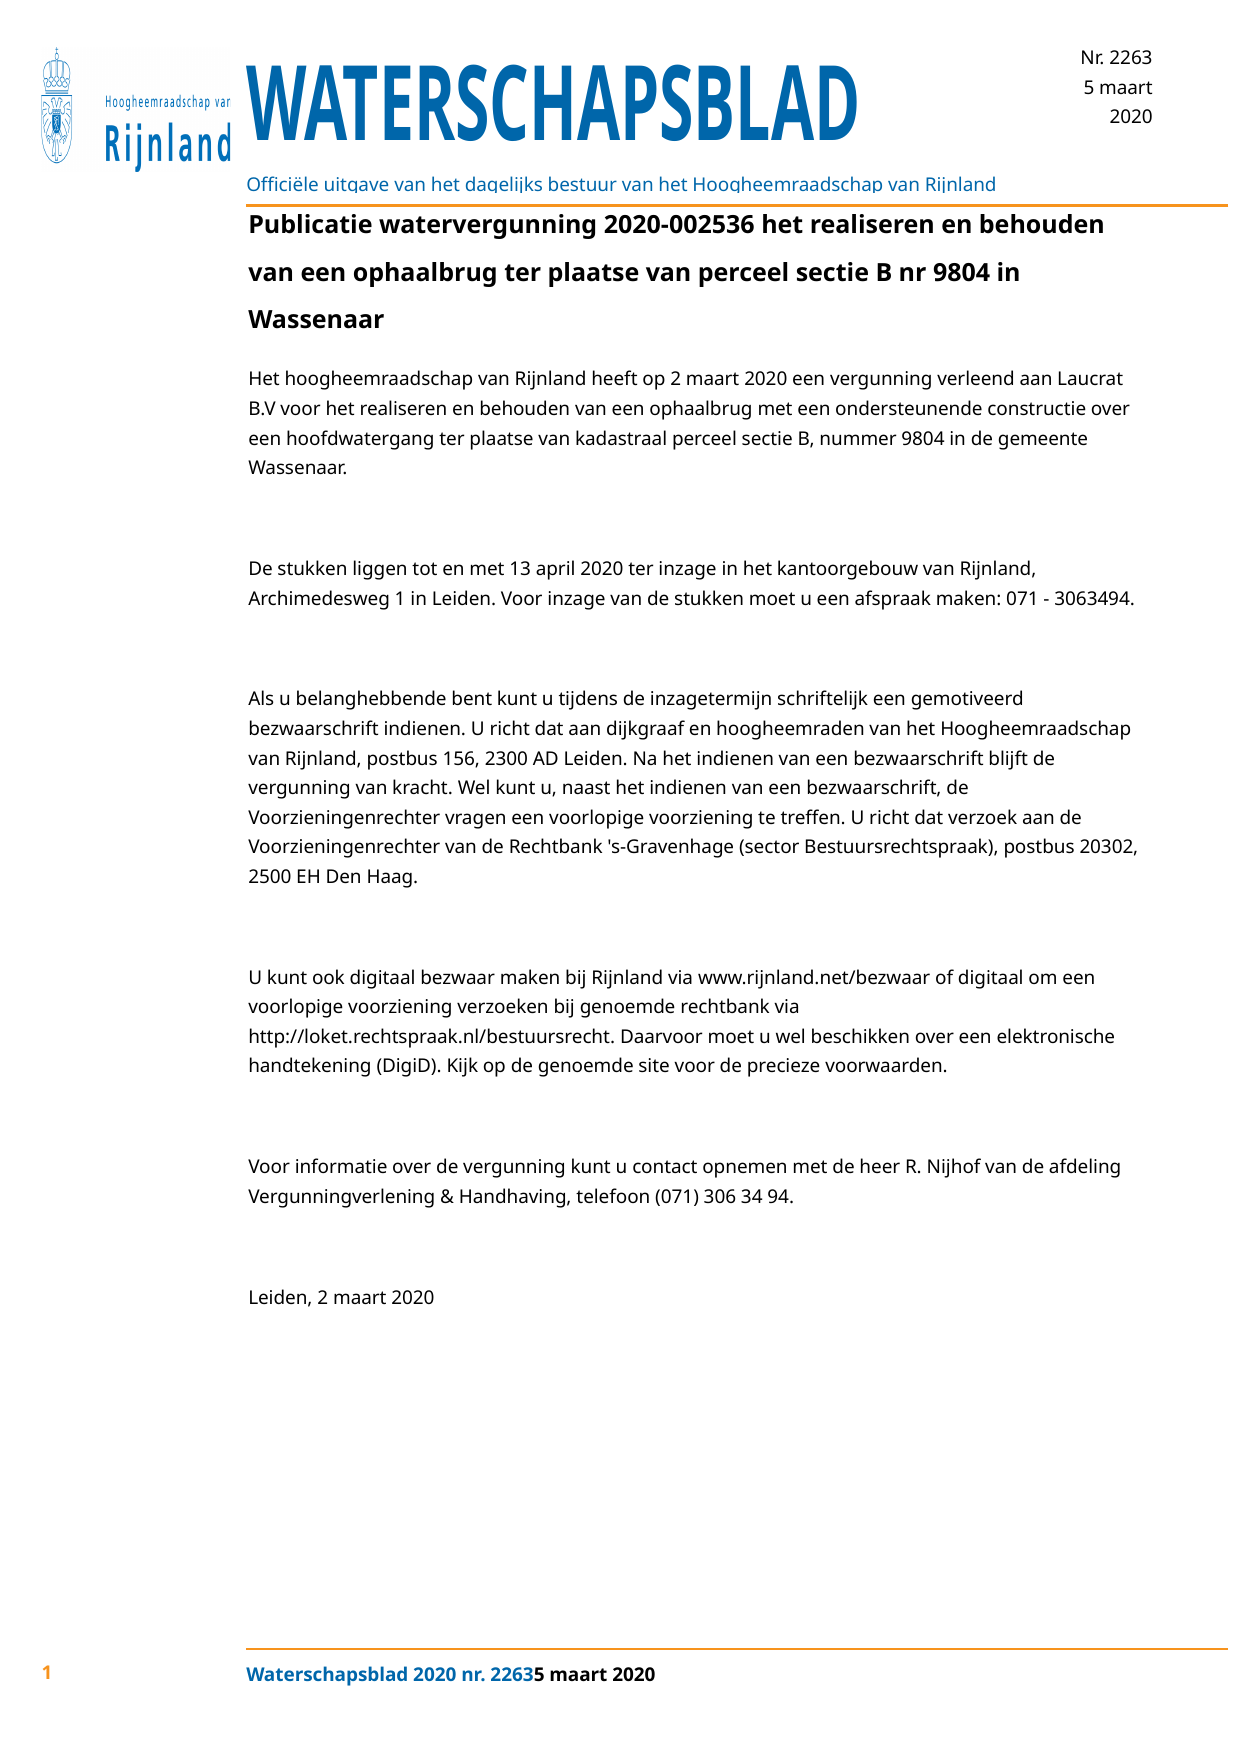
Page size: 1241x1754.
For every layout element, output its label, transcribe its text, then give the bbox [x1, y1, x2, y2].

text Als u belanghebbende bent kunt u tijdens de inzagetermijn schriftelijk een gemotiveerd bezwaarschrift indienen. U richt dat aan dijkgraaf en hoogheemraden van het Hoogheemraadschap van Rijnland, postbus 156, 2300 AD Leiden. Na het indienen van een bezwaarschrift blijft de vergunning van kracht. Wel kunt u, naast het indienen van een bezwaarschrift, de Voorzieningenrechter vragen een voorlopige voorziening te treffen. U richt dat verzoek aan de Voorzieningenrechter van de Rechtbank 's-Gravenhage (sector Bestuursrechtspraak), postbus 20302, 2500 EH Den Haag. [248, 686, 1152, 889]
picture [41, 47, 231, 172]
text Publicatie watervergunning 2020-002536 het realiseren en behouden van een ophaalbrug ter plaatse van perceel sectie B nr 9804 in Wassenaar [248, 207, 1152, 336]
text Het hoogheemraadschap van Rijnland heeft op 2 maart 2020 een vergunning verleend aan Laucrat B.V voor het realiseren en behouden van een ophaalbrug met een ondersteunende constructie over een hoofdwatergang ter plaatse van kadastraal perceel sectie B, nummer 9804 in de gemeente Wassenaar. [248, 366, 1152, 480]
text Voor informatie over de vergunning kunt u contact opnemen met de heer R. Nijhof van de afdeling Vergunningverlening & Handhaving, telefoon (071) 306 34 94. [248, 1153, 1152, 1209]
text U kunt ook digitaal bezwaar maken bij Rijnland via www.rijnland.net/bezwaar of digitaal om een voorlopige voorziening verzoeken bij genoemde rechtbank via http://loket.rechtspraak.nl/bestuursrecht. Daarvoor moet u wel beschikken over een elektronische handtekening (DigiD). Kijk op de genoemde site voor de precieze voorwaarden. [248, 964, 1152, 1078]
text Leiden, 2 maart 2020 [248, 1284, 1152, 1309]
text De stukken liggen tot en met 13 april 2020 ter inzage in het kantoorgebouw van Rijnland, Archimedesweg 1 in Leiden. Voor inzage van de stukken moet u een afspraak maken: 071 - 3063494. [248, 555, 1152, 610]
